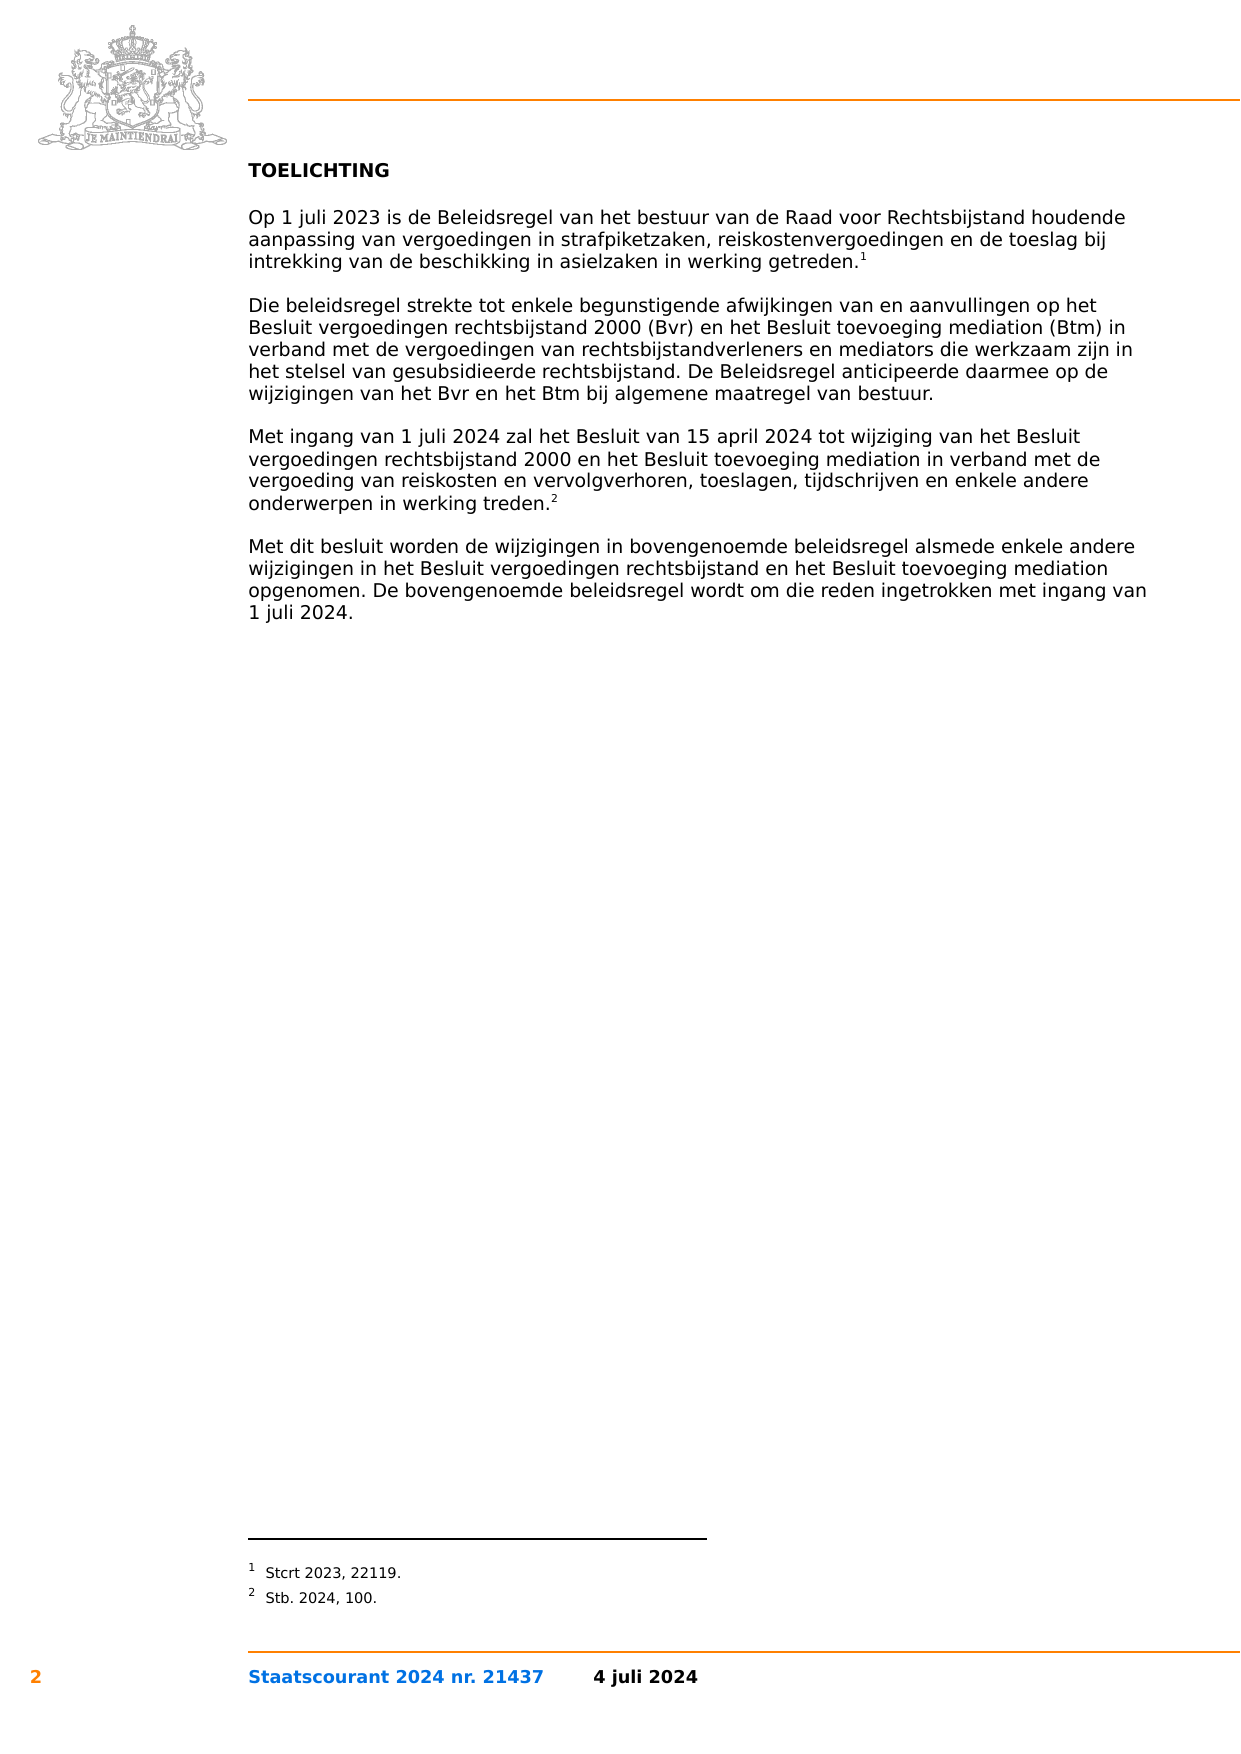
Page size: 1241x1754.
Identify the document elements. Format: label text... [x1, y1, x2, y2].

text Die beleidsregel strekte tot enkele begunstigende afwijkingen van en aanvullingen op het Besluit vergoedingen rechtsbijstand 2000 (Bvr) en het Besluit toevoeging mediation (Btm) in verband met de vergoedingen van rechtsbijstandverleners en mediators die werkzaam zijn in het stelsel van gesubsidieerde rechtsbijstand. De Beleidsregel anticipeerde daarmee op de wijzigingen van het Bvr en het Btm bij algemene maatregel van bestuur. [248, 295, 1163, 404]
subtitle TOELICHTING [248, 160, 1163, 182]
text Stb. 2024, 100. [248, 1586, 1163, 1608]
picture [38, 25, 227, 150]
text Op 1 juli 2023 is de Beleidsregel van het bestuur van de Raad voor Rechtsbijstand houdende aanpassing van vergoedingen in strafpiketzaken, reiskostenvergoedingen en de toeslag bij intrekking van de beschikking in asielzaken in werking getreden. [248, 207, 1163, 273]
text Stcrt 2023, 22119. [248, 1561, 1163, 1583]
text Met dit besluit worden de wijzigingen in bovengenoemde beleidsregel alsmede enkele andere wijzigingen in het Besluit vergoedingen rechtsbijstand en het Besluit toevoeging mediation opgenomen. De bovengenoemde beleidsregel wordt om die reden ingetrokken met ingang van 1 juli 2024. [248, 536, 1163, 624]
text Met ingang van 1 juli 2024 zal het Besluit van 15 april 2024 tot wijziging van het Besluit vergoedingen rechtsbijstand 2000 en het Besluit toevoeging mediation in verband met de vergoeding van reiskosten en vervolgverhoren, toeslagen, tijdschrijven en enkele andere onderwerpen in werking treden. [248, 426, 1163, 514]
